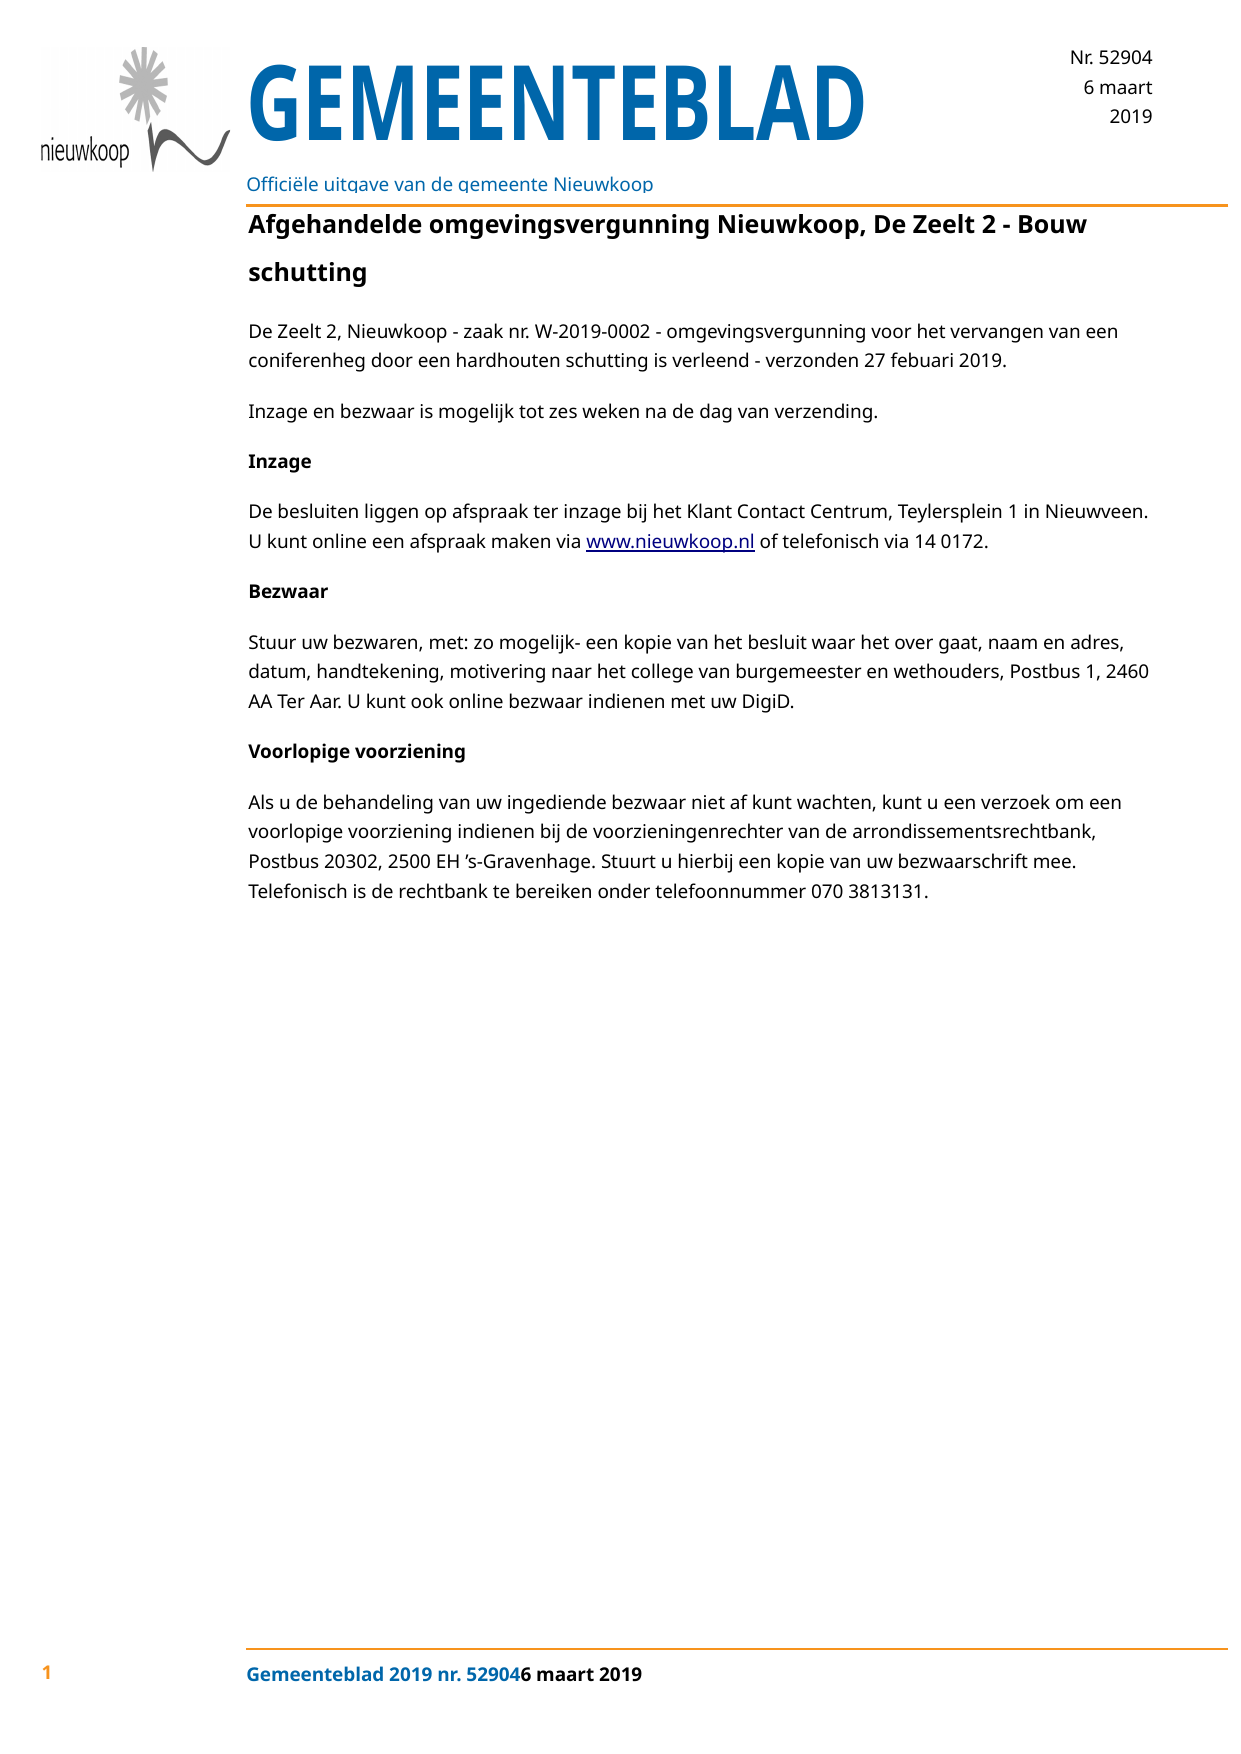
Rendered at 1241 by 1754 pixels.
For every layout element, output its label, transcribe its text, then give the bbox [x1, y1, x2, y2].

text Bezwaar [248, 579, 1152, 604]
text Als u de behandeling van uw ingediende bezwaar niet af kunt wachten, kunt u een verzoek om een voorlopige voorziening indienen bij de voorzieningenrechter van de arrondissementsrechtbank, Postbus 20302, 2500 EH ’s-Gravenhage. Stuurt u hierbij een kopie van uw bezwaarschrift mee. Telefonisch is de rechtbank te bereiken onder telefoonnummer 070 3813131. [248, 789, 1152, 904]
text Inzage [248, 448, 1152, 474]
text Voorlopige voorziening [248, 739, 1152, 764]
text Stuur uw bezwaren, met: zo mogelijk- een kopie van het besluit waar het over gaat, naam en adres, datum, handtekening, motivering naar het college van burgemeester en wethouders, Postbus 1, 2460 AA Ter Aar. U kunt ook online bezwaar indienen met uw DigiD. [248, 629, 1152, 714]
text De besluiten liggen op afspraak ter inzage bij het Klant Contact Centrum, Teylersplein 1 in Nieuwveen. U kunt online een afspraak maken via www.nieuwkoop.nl of telefonisch via 14 0172. [248, 499, 1152, 554]
text Inzage en bezwaar is mogelijk tot zes weken na de dag van verzending. [248, 398, 1152, 424]
text De Zeelt 2, Nieuwkoop - zaak nr. W-2019-0002 - omgevingsvergunning voor het vervangen van een coniferenheg door een hardhouten schutting is verleend - verzonden 27 febuari 2019. [248, 318, 1152, 373]
picture [41, 47, 231, 172]
text Afgehandelde omgevingsvergunning Nieuwkoop, De Zeelt 2 - Bouw schutting [248, 207, 1152, 288]
